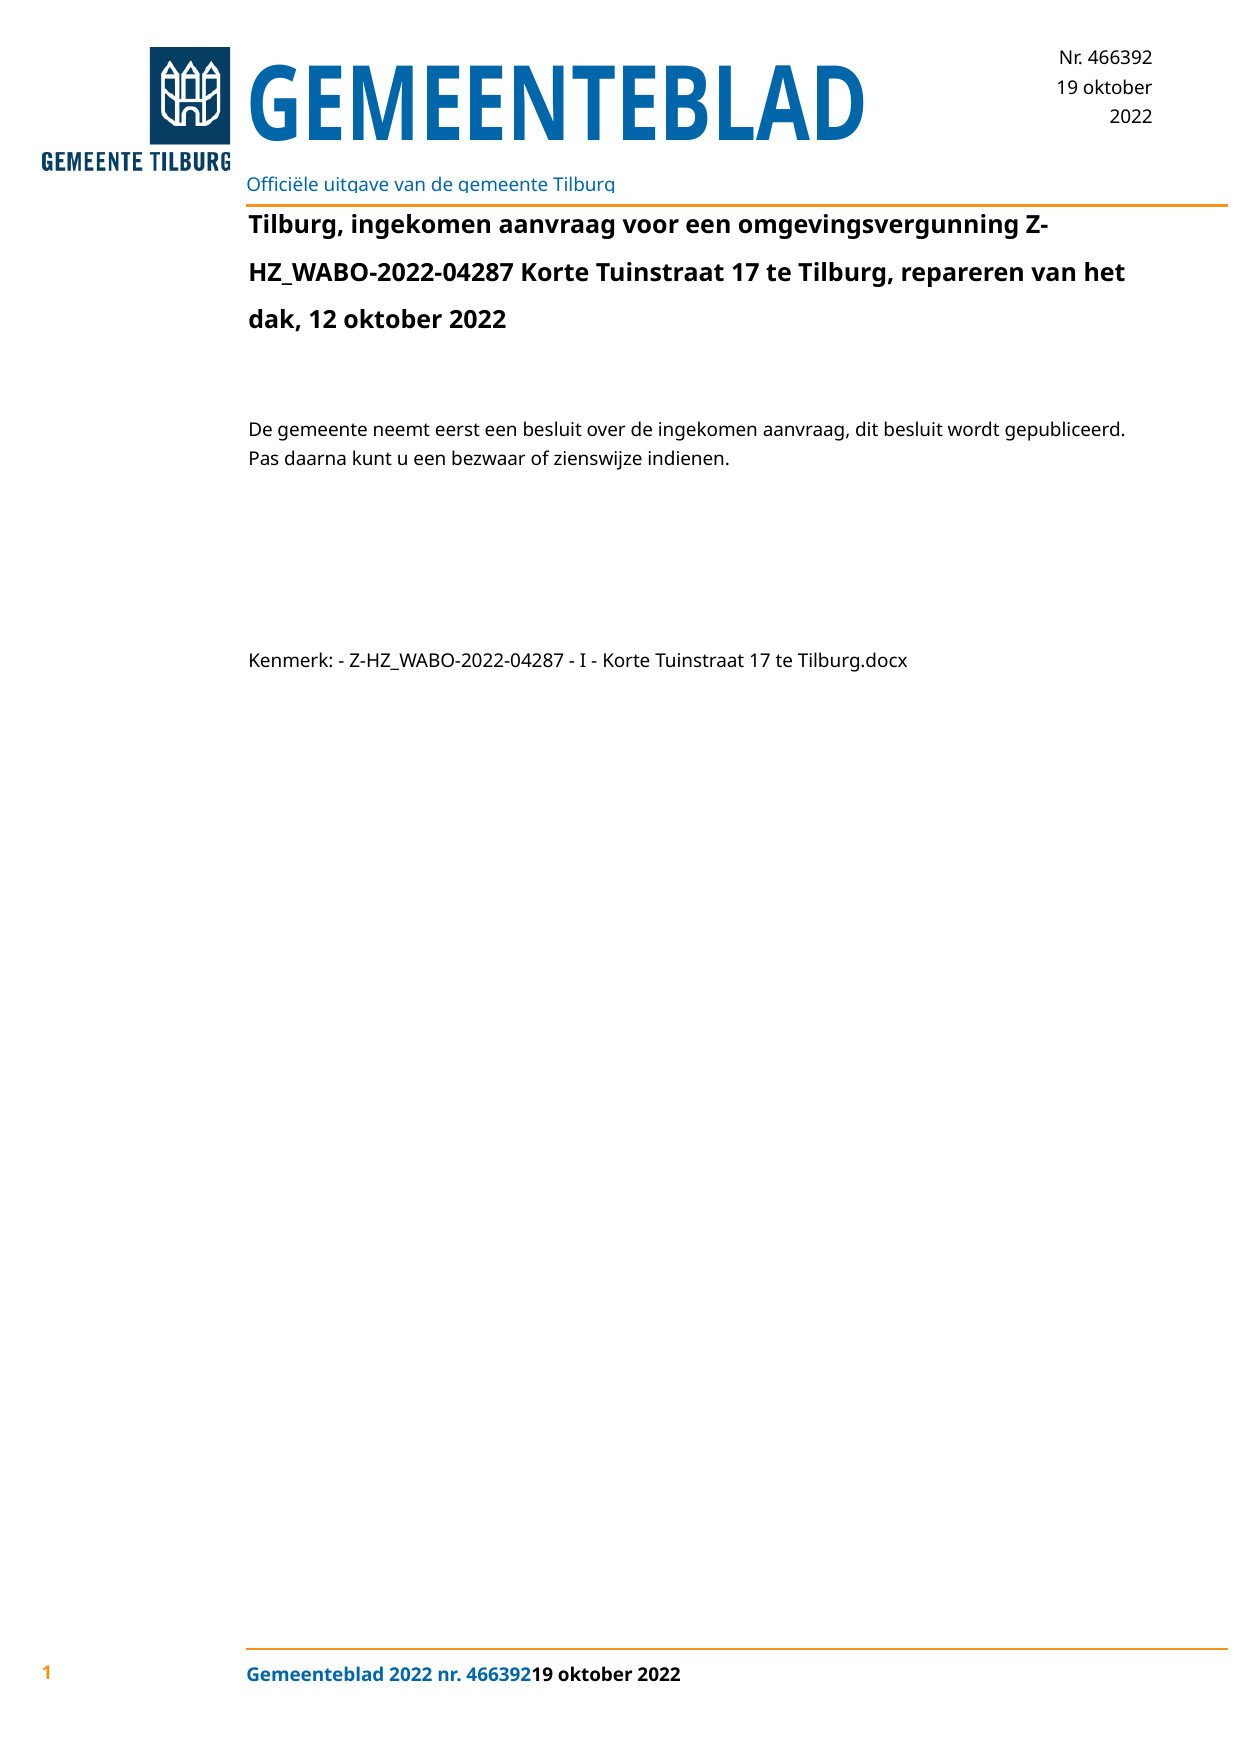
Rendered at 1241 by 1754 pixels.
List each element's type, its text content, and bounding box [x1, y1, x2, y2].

text Tilburg, ingekomen aanvraag voor een omgevingsvergunning Z-HZ_WABO-2022-04287 Korte Tuinstraat 17 te Tilburg, repareren van het dak, 12 oktober 2022 [248, 207, 1152, 336]
text Kenmerk: - Z-HZ_WABO-2022-04287 - I - Korte Tuinstraat 17 te Tilburg.docx [248, 647, 1152, 673]
text De gemeente neemt eerst een besluit over de ingekomen aanvraag, dit besluit wordt gepubliceerd. Pas daarna kunt u een bezwaar of zienswijze indienen. [248, 416, 1152, 471]
picture [41, 47, 231, 172]
